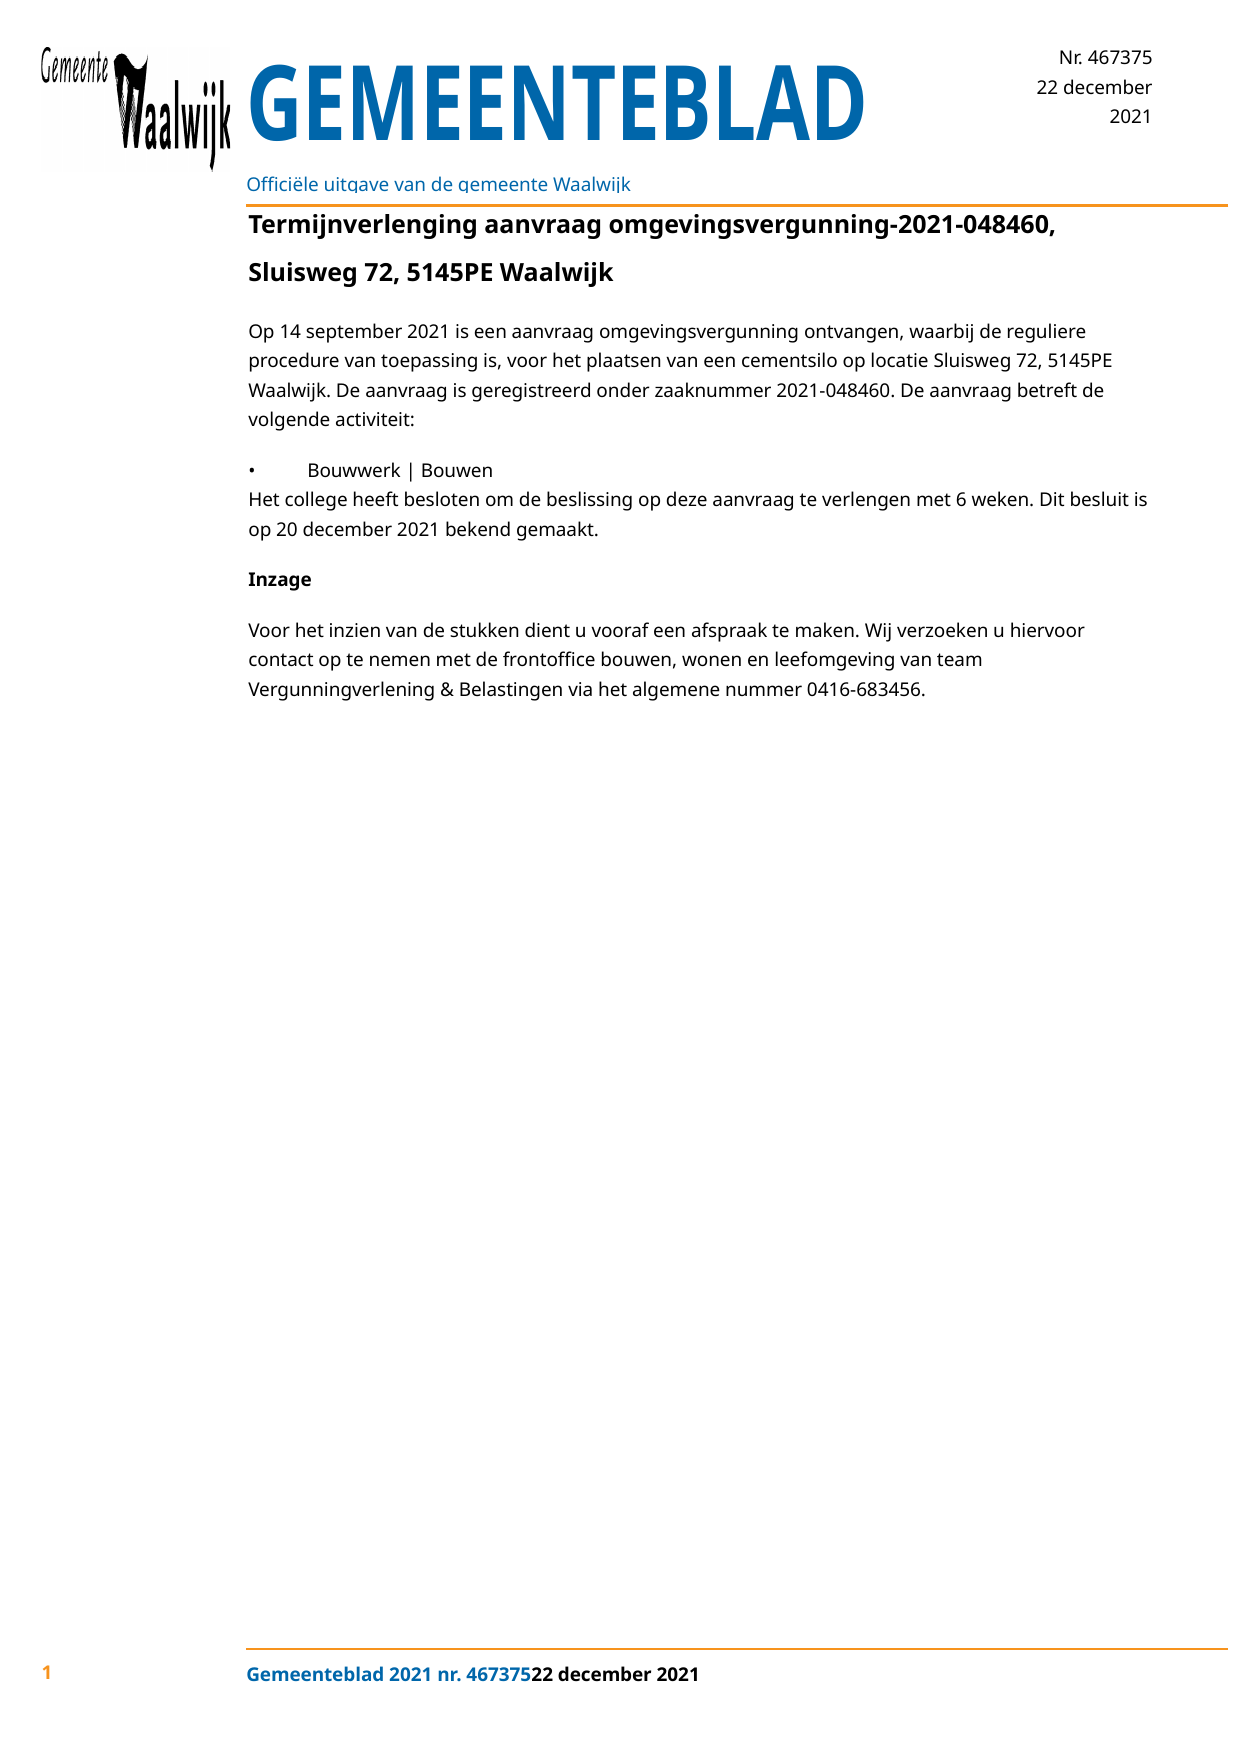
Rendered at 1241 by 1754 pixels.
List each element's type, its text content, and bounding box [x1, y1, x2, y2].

text Inzage [248, 567, 1152, 592]
picture [41, 47, 231, 172]
text Het college heeft besloten om de beslissing op deze aanvraag te verlengen met 6 weken. Dit besluit is op 20 december 2021 bekend gemaakt. [248, 487, 1152, 542]
list Bouwwerk | Bouwen [248, 457, 1152, 483]
text Voor het inzien van de stukken dient u vooraf een afspraak te maken. Wij verzoeken u hiervoor contact op te nemen met de frontoffice bouwen, wonen en leefomgeving van team Vergunningverlening & Belastingen via het algemene nummer 0416-683456. [248, 617, 1152, 702]
text Termijnverlenging aanvraag omgevingsvergunning-2021-048460, Sluisweg 72, 5145PE Waalwijk [248, 207, 1152, 288]
text Op 14 september 2021 is een aanvraag omgevingsvergunning ontvangen, waarbij de reguliere procedure van toepassing is, voor het plaatsen van een cementsilo op locatie Sluisweg 72, 5145PE Waalwijk. De aanvraag is geregistreerd onder zaaknummer 2021-048460. De aanvraag betreft de volgende activiteit: [248, 318, 1152, 432]
